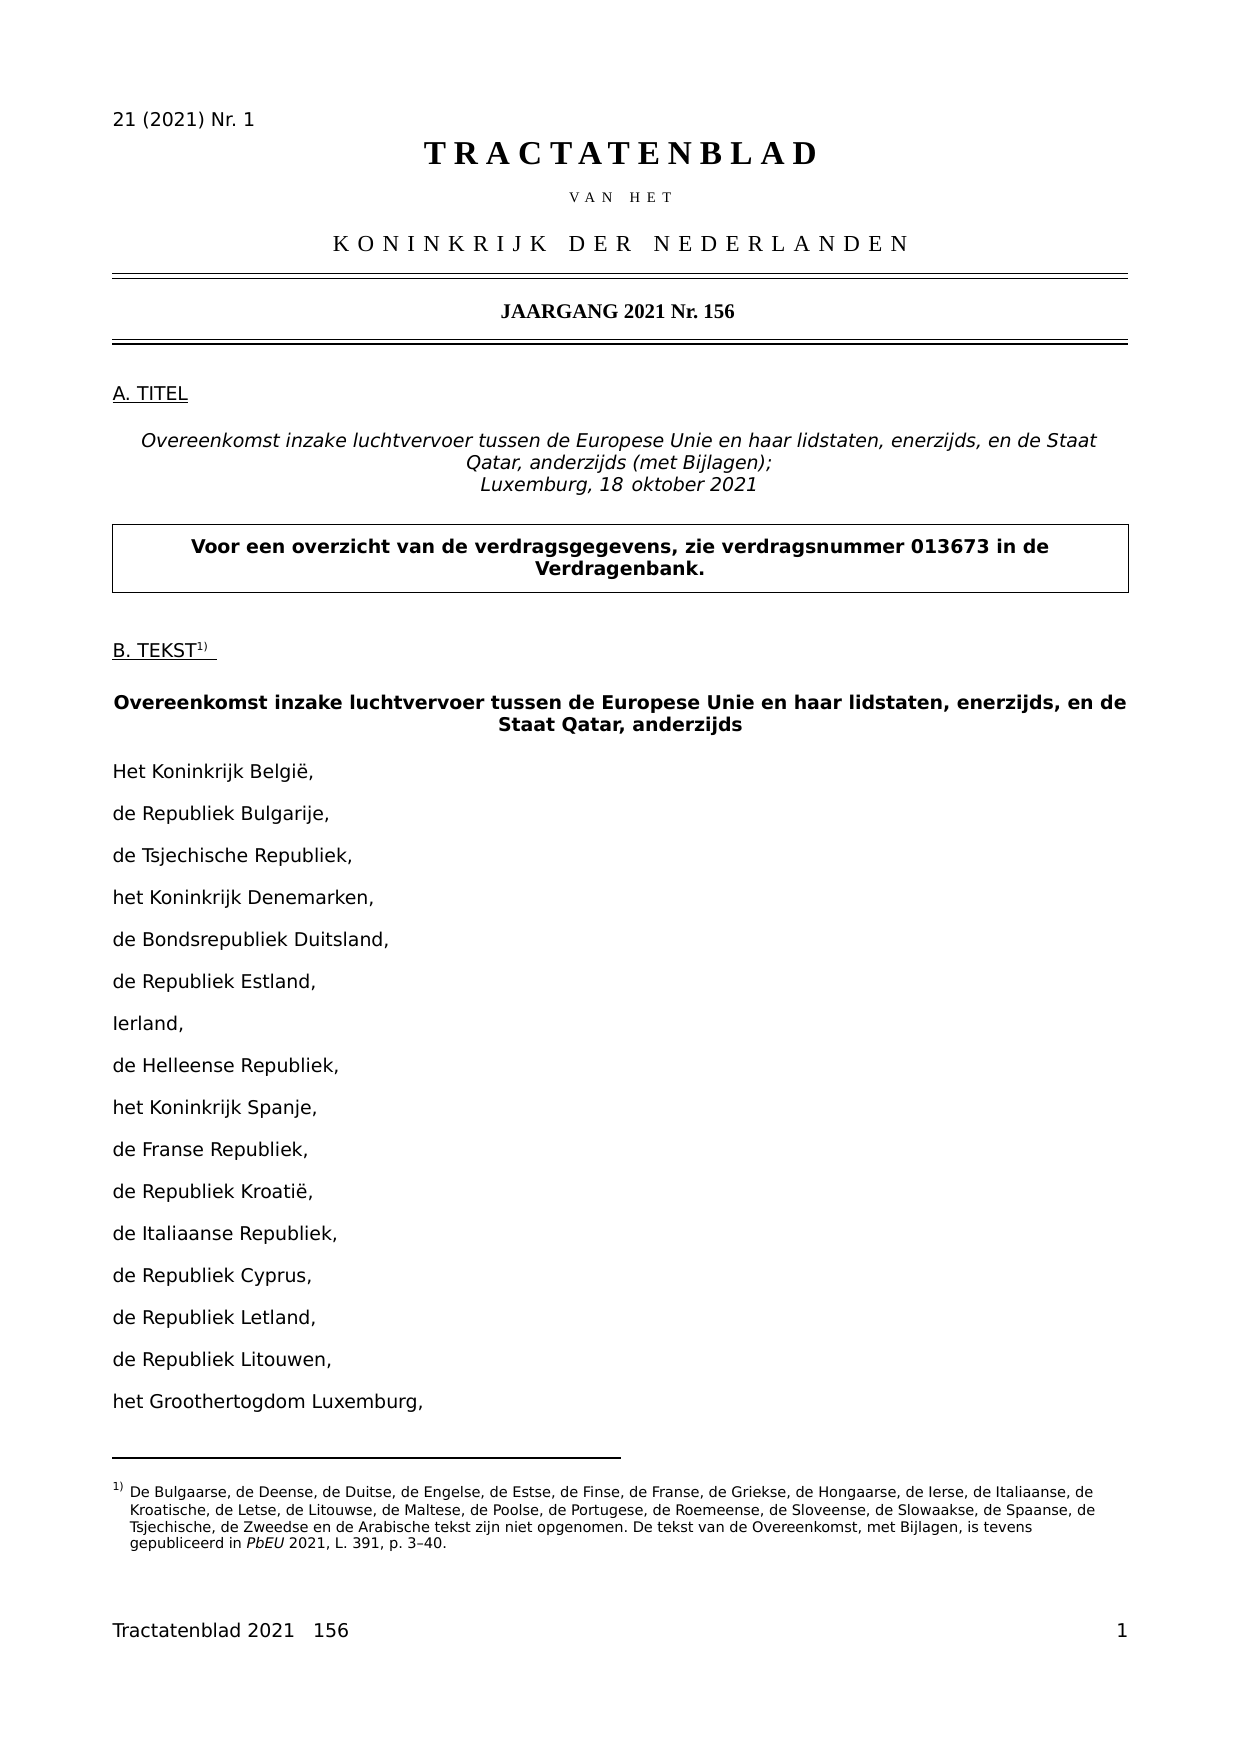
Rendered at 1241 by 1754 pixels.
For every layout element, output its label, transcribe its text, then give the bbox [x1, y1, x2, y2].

text De Bulgaarse, de Deense, de Duitse, de Engelse, de Estse, de Finse, de Franse, de Griekse, de Hongaarse, de Ierse, de Italiaanse, de Kroatische, de Letse, de Litouwse, de Maltese, de Poolse, de Portugese, de Roemeense, de Sloveense, de Slowaakse, de Spaanse, de Tsjechische, de Zweedse en de Arabische tekst zijn niet opgenomen. De tekst van de Overeenkomst, met Bijlagen, is tevens gepubliceerd in PbEU 2021, L. 391, p. 3–40. [112, 1479, 1128, 1552]
text het Koninkrijk Denemarken, [112, 887, 1128, 909]
text Luxemburg, 18 oktober 2021 [112, 474, 1128, 496]
text TRACTATENBLAD [112, 133, 1128, 172]
text KONINKRIJK DER NEDERLANDEN [112, 229, 1128, 256]
text de Republiek Bulgarije, [112, 803, 1128, 825]
text 21 (2021) Nr. 1 [112, 109, 1128, 131]
text de Franse Republiek, [112, 1139, 1128, 1161]
text het Koninkrijk Spanje, [112, 1097, 1128, 1119]
text de Italiaanse Republiek, [112, 1223, 1128, 1245]
text Ierland, [112, 1013, 1128, 1035]
text de Bondsrepubliek Duitsland, [112, 929, 1128, 951]
text JAARGANG 2021 Nr. 156 [112, 299, 1128, 323]
text de Helleense Republiek, [112, 1055, 1128, 1077]
text de Tsjechische Republiek, [112, 845, 1128, 867]
text Het Koninkrijk België, [112, 761, 1128, 783]
text VAN HET [112, 189, 1128, 206]
text het Groothertogdom Luxemburg, [112, 1391, 1128, 1413]
text de Republiek Litouwen, [112, 1349, 1128, 1371]
text de Republiek Estland, [112, 971, 1128, 993]
subtitle A. TITEL [112, 383, 1128, 405]
text de Republiek Kroatië, [112, 1181, 1128, 1203]
text Overeenkomst inzake luchtvervoer tussen de Europese Unie en haar lidstaten, enerzijds, en de Staat Qatar, anderzijds (met Bijlagen); [112, 430, 1128, 474]
text de Republiek Letland, [112, 1307, 1128, 1329]
text de Republiek Cyprus, [112, 1265, 1128, 1287]
subtitle B. TEKST [112, 640, 1128, 662]
subtitle Overeenkomst inzake luchtvervoer tussen de Europese Unie en haar lidstaten, enerzijds, en de Staat Qatar, anderzijds [112, 692, 1128, 736]
